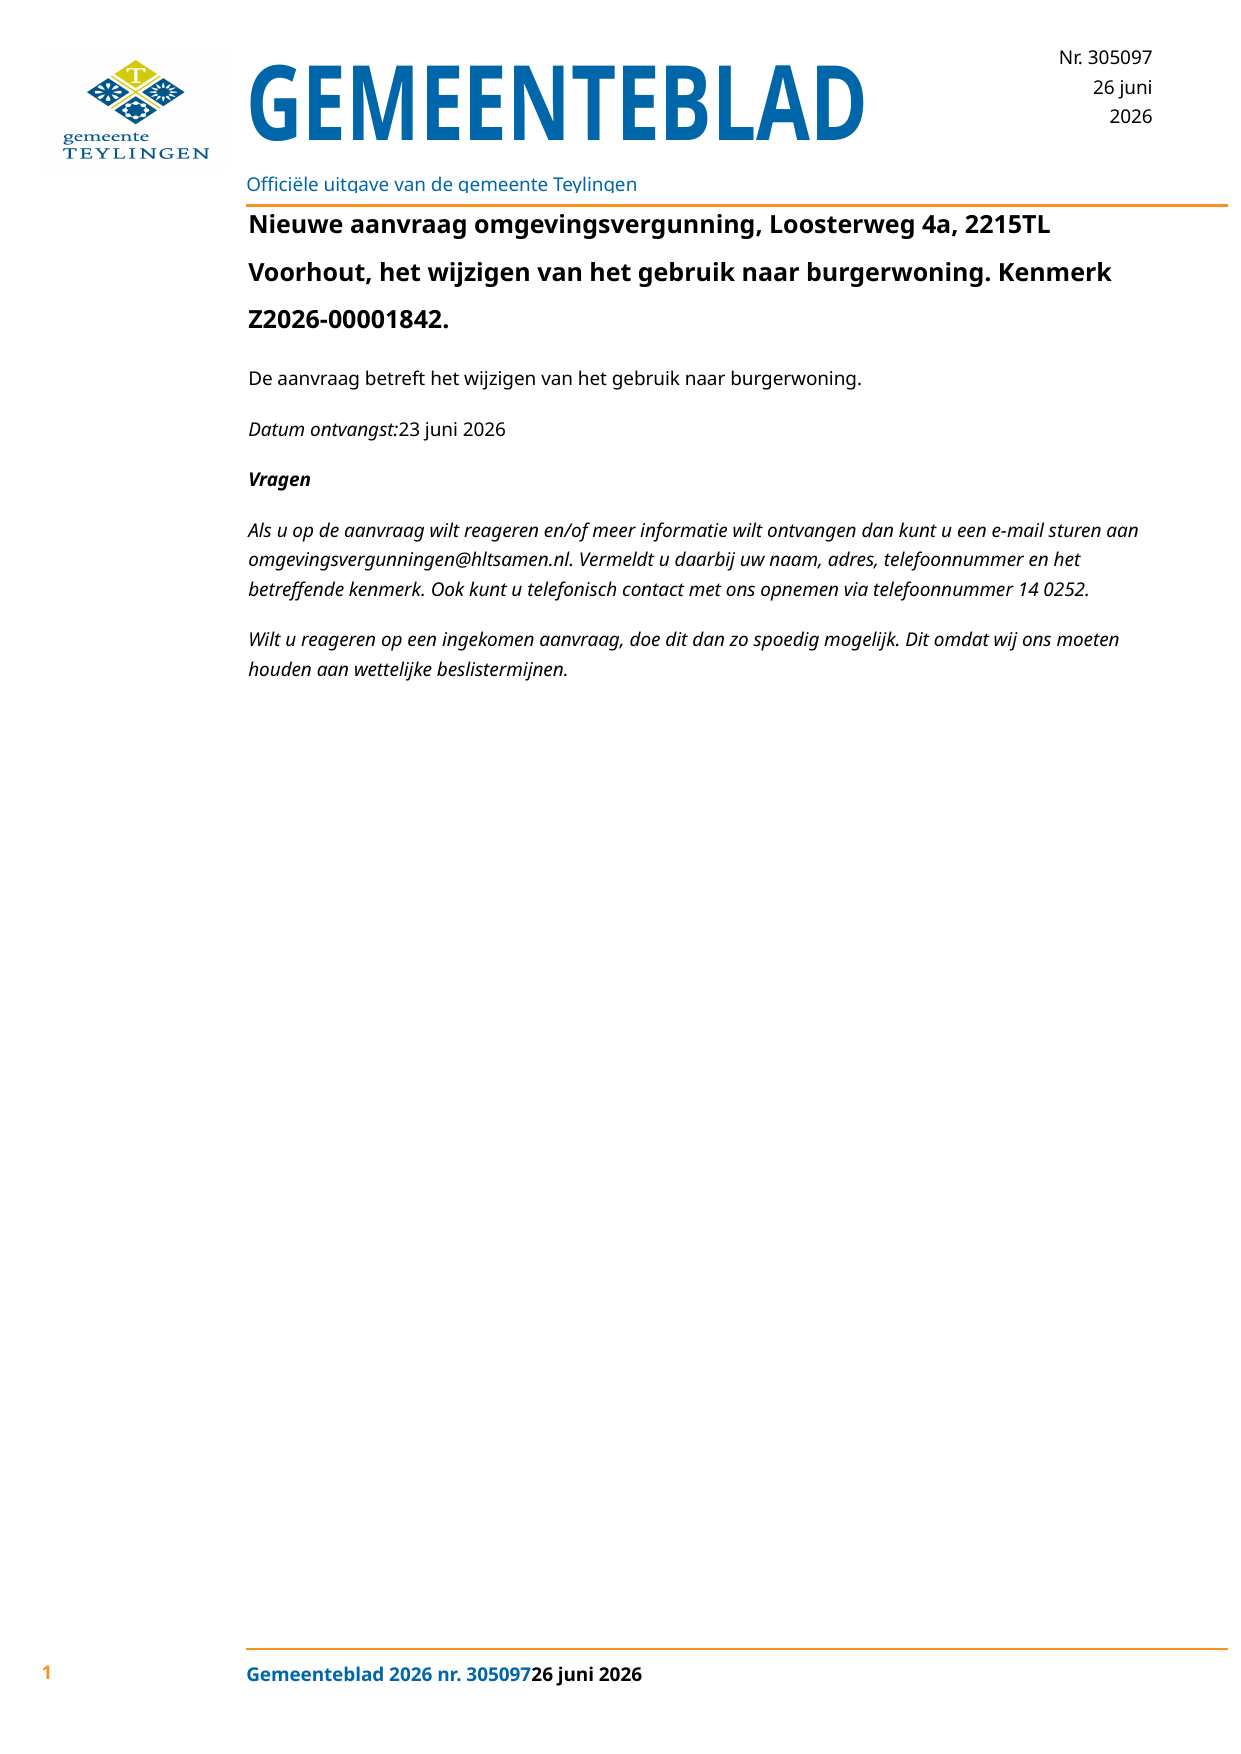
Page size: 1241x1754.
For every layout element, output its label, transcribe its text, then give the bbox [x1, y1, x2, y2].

text De aanvraag betreft het wijzigen van het gebruik naar burgerwoning. [248, 366, 1152, 391]
text Nieuwe aanvraag omgevingsvergunning, Loosterweg 4a, 2215TL Voorhout, het wijzigen van het gebruik naar burgerwoning. Kenmerk Z2026-00001842. [248, 207, 1152, 336]
text Datum ontvangst:23 juni 2026 [248, 416, 1152, 442]
text Vragen [248, 466, 1152, 492]
text Als u op de aanvraag wilt reageren en/of meer informatie wilt ontvangen dan kunt u een e-mail sturen aan omgevingsvergunningen@hltsamen.nl. Vermeldt u daarbij uw naam, adres, telefoonnummer en het betreffende kenmerk. Ook kunt u telefonisch contact met ons opnemen via telefoonnummer 14 0252. [248, 517, 1152, 602]
picture [41, 47, 231, 172]
text Wilt u reageren op een ingekomen aanvraag, doe dit dan zo spoedig mogelijk. Dit omdat wij ons moeten houden aan wettelijke beslistermijnen. [248, 626, 1152, 682]
